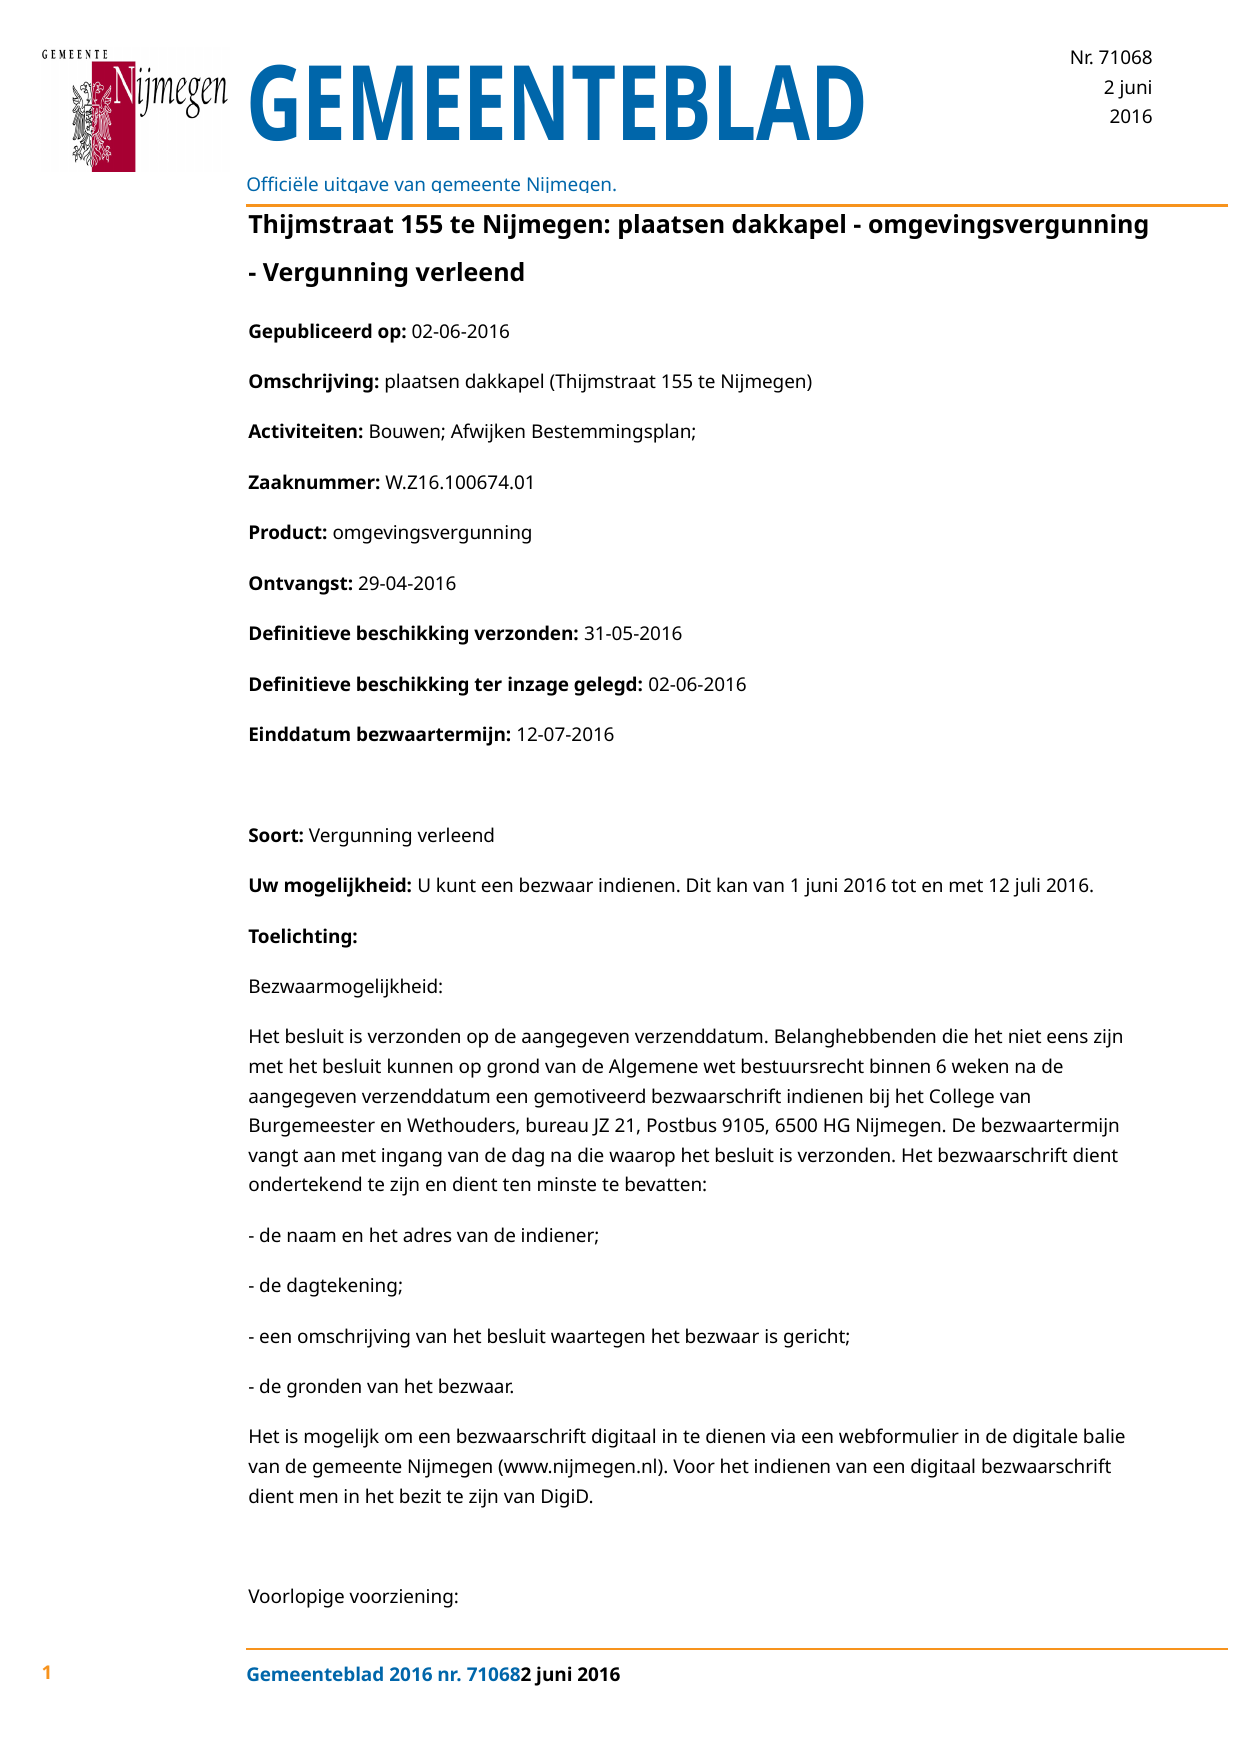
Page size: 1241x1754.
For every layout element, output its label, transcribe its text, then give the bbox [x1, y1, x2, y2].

text Voorlopige voorziening: [248, 1584, 1152, 1609]
text Uw mogelijkheid: U kunt een bezwaar indienen. Dit kan van 1 juni 2016 tot en met 12 juli 2016. [248, 872, 1152, 898]
text Definitieve beschikking ter inzage gelegd: 02-06-2016 [248, 671, 1152, 697]
text Omschrijving: plaatsen dakkapel (Thijmstraat 155 te Nijmegen) [248, 368, 1152, 394]
text Bezwaarmogelijkheid: [248, 973, 1152, 999]
text Ontvangst: 29-04-2016 [248, 570, 1152, 596]
text - de dagtekening; [248, 1272, 1152, 1298]
text Het besluit is verzonden op de aangegeven verzenddatum. Belanghebbenden die het niet eens zijn met het besluit kunnen op grond van de Algemene wet bestuursrecht binnen 6 weken na de aangegeven verzenddatum een gemotiveerd bezwaarschrift indienen bij het College van Burgemeester en Wethouders, bureau JZ 21, Postbus 9105, 6500 HG Nijmegen. De bezwaartermijn vangt aan met ingang van de dag na die waarop het besluit is verzonden. Het bezwaarschrift dient ondertekend te zijn en dient ten minste te bevatten: [248, 1024, 1152, 1197]
text - de gronden van het bezwaar. [248, 1373, 1152, 1399]
text Gepubliceerd op: 02-06-2016 [248, 318, 1152, 344]
text Toelichting: [248, 923, 1152, 949]
picture [41, 47, 231, 172]
text Het is mogelijk om een bezwaarschrift digitaal in te dienen via een webformulier in de digitale balie van de gemeente Nijmegen (www.nijmegen.nl). Voor het indienen van een digitaal bezwaarschrift dient men in het bezit te zijn van DigiD. [248, 1424, 1152, 1509]
text Zaaknummer: W.Z16.100674.01 [248, 469, 1152, 495]
text - een omschrijving van het besluit waartegen het bezwaar is gericht; [248, 1323, 1152, 1349]
text Einddatum bezwaartermijn: 12-07-2016 [248, 721, 1152, 747]
text - de naam en het adres van de indiener; [248, 1222, 1152, 1248]
text Thijmstraat 155 te Nijmegen: plaatsen dakkapel - omgevingsvergunning - Vergunning verleend [248, 207, 1152, 288]
text Product: omgevingsvergunning [248, 519, 1152, 545]
text Activiteiten: Bouwen; Afwijken Bestemmingsplan; [248, 419, 1152, 444]
text Definitieve beschikking verzonden: 31-05-2016 [248, 620, 1152, 646]
text Soort: Vergunning verleend [248, 822, 1152, 848]
